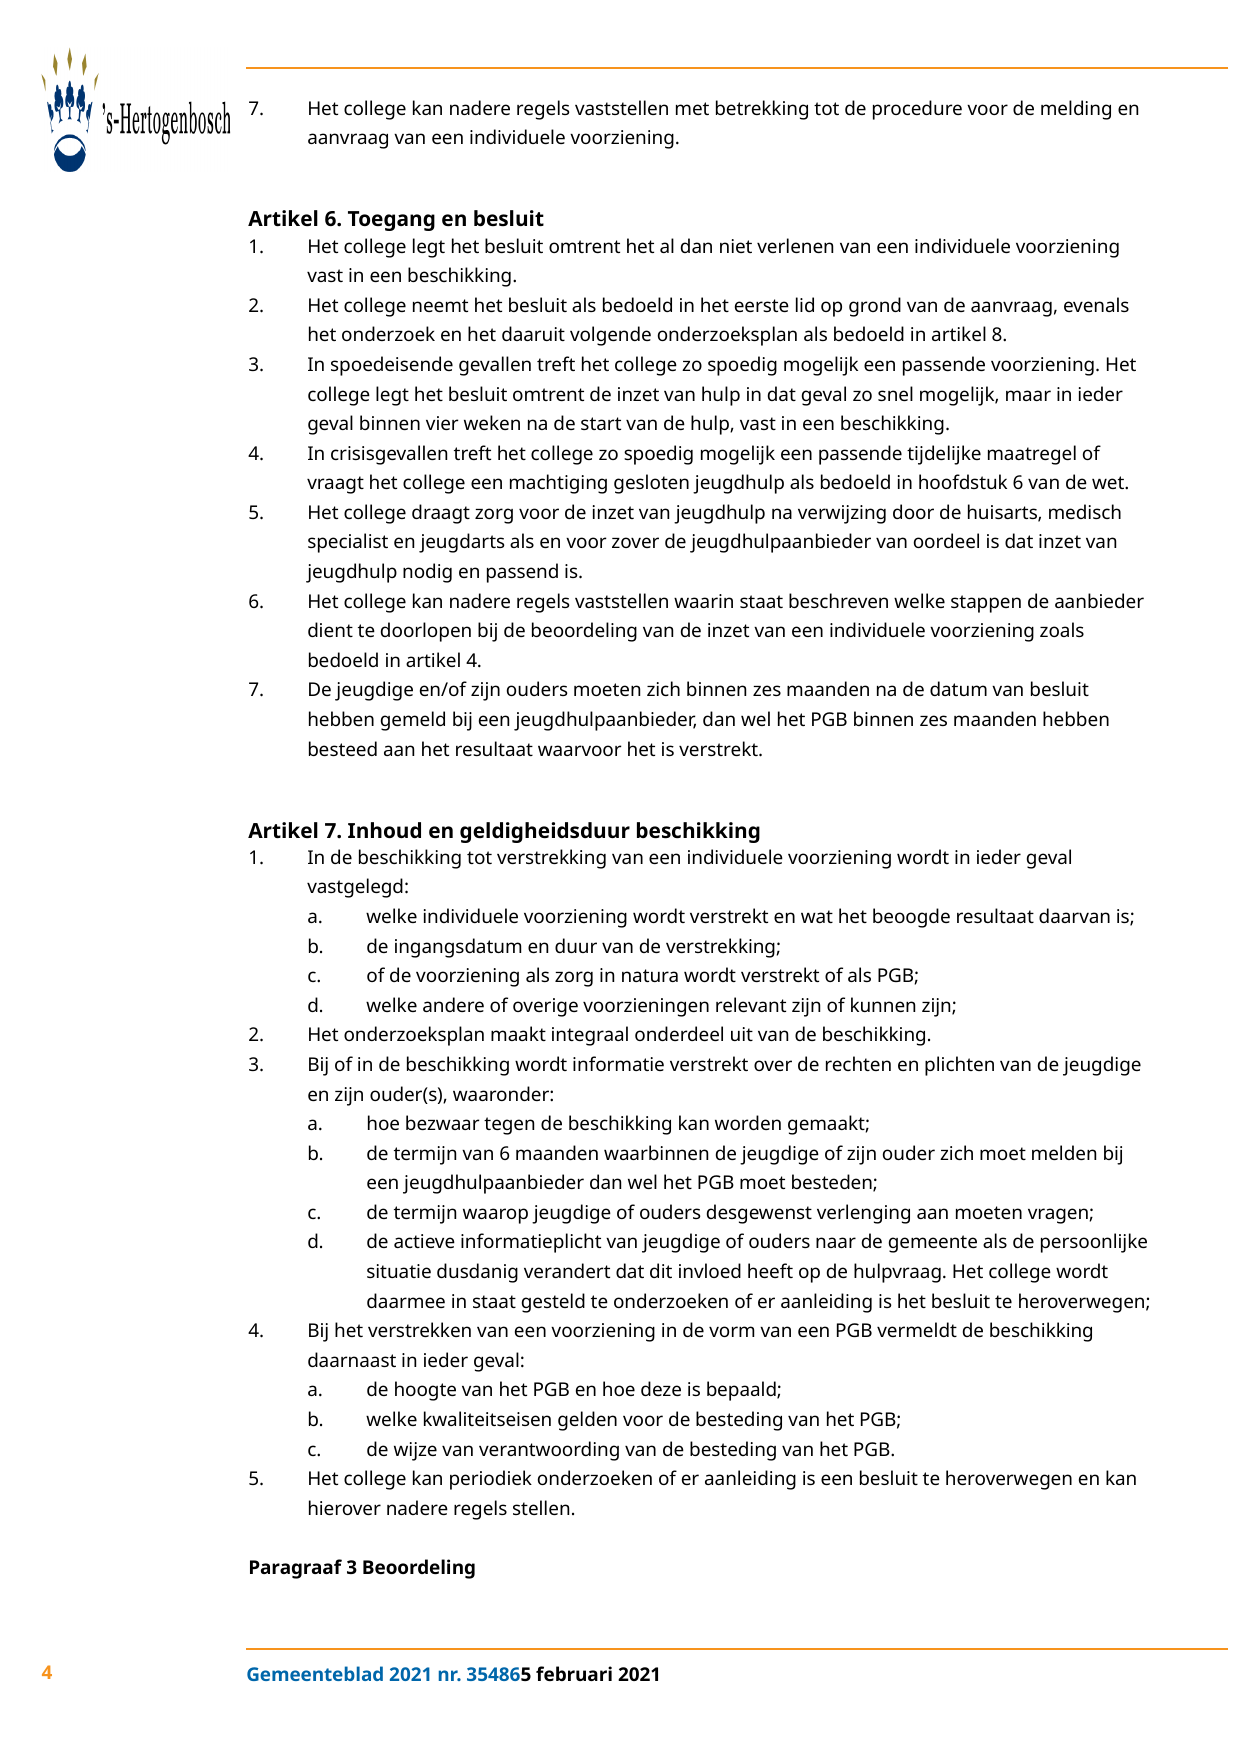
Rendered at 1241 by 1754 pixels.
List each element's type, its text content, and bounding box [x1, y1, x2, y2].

list welke individuele voorziening wordt verstrekt en wat het beoogde resultaat daarvan is; [307, 903, 1152, 929]
picture [41, 47, 231, 172]
text Artikel 6. Toegang en besluit [248, 204, 1152, 233]
list Bij of in de beschikking wordt informatie verstrekt over de rechten en plichten van de jeugdige en zijn ouder(s), waaronder: [248, 1051, 1152, 1107]
list Het college legt het besluit omtrent het al dan niet verlenen van een individuele voorziening vast in een beschikking. [248, 233, 1152, 288]
list Het onderzoeksplan maakt integraal onderdeel uit van de beschikking. [248, 1022, 1152, 1047]
list In spoedeisende gevallen treft het college zo spoedig mogelijk een passende voorziening. Het college legt het besluit omtrent de inzet van hulp in dat geval zo snel mogelijk, maar in ieder geval binnen vier weken na de start van de hulp, vast in een beschikking. [248, 351, 1152, 436]
list Het college neemt het besluit als bedoeld in het eerste lid op grond van de aanvraag, evenals het onderzoek en het daaruit volgende onderzoeksplan als bedoeld in artikel 8. [248, 292, 1152, 347]
list de wijze van verantwoording van de besteding van het PGB. [307, 1436, 1152, 1462]
list de hoogte van het PGB en hoe deze is bepaald; [307, 1377, 1152, 1402]
list hoe bezwaar tegen de beschikking kan worden gemaakt; [307, 1110, 1152, 1136]
list Het college kan periodiek onderzoeken of er aanleiding is een besluit te heroverwegen en kan hierover nadere regels stellen. [248, 1465, 1152, 1521]
list Bij het verstrekken van een voorziening in de vorm van een PGB vermeldt de beschikking daarnaast in ieder geval: [248, 1317, 1152, 1373]
text Artikel 7. Inhoud en geldigheidsduur beschikking [248, 816, 1152, 844]
list welke kwaliteitseisen gelden voor de besteding van het PGB; [307, 1406, 1152, 1432]
list In de beschikking tot verstrekking van een individuele voorziening wordt in ieder geval vastgelegd: [248, 844, 1152, 899]
list In crisisgevallen treft het college zo spoedig mogelijk een passende tijdelijke maatregel of vraagt het college een machtiging gesloten jeugdhulp als bedoeld in hoofdstuk 6 van de wet. [248, 440, 1152, 495]
list Het college draagt zorg voor de inzet van jeugdhulp na verwijzing door de huisarts, medisch specialist en jeugdarts als en voor zover de jeugdhulpaanbieder van oordeel is dat inzet van jeugdhulp nodig en passend is. [248, 499, 1152, 584]
list Het college kan nadere regels vaststellen met betrekking tot de procedure voor de melding en aanvraag van een individuele voorziening. [248, 95, 1152, 150]
list De jeugdige en/of zijn ouders moeten zich binnen zes maanden na de datum van besluit hebben gemeld bij een jeugdhulpaanbieder, dan wel het PGB binnen zes maanden hebben besteed aan het resultaat waarvoor het is verstrekt. [248, 677, 1152, 761]
list Het college kan nadere regels vaststellen waarin staat beschreven welke stappen de aanbieder dient te doorlopen bij de beoordeling van de inzet van een individuele voorziening zoals bedoeld in artikel 4. [248, 588, 1152, 673]
text Paragraaf 3 Beoordeling [248, 1554, 1152, 1580]
list of de voorziening als zorg in natura wordt verstrekt of als PGB; [307, 962, 1152, 988]
list de actieve informatieplicht van jeugdige of ouders naar de gemeente als de persoonlijke situatie dusdanig verandert dat dit invloed heeft op de hulpvraag. Het college wordt daarmee in staat gesteld te onderzoeken of er aanleiding is het besluit te heroverwegen; [307, 1229, 1152, 1314]
list de ingangsdatum en duur van de verstrekking; [307, 933, 1152, 959]
list de termijn van 6 maanden waarbinnen de jeugdige of zijn ouder zich moet melden bij een jeugdhulpaanbieder dan wel het PGB moet besteden; [307, 1140, 1152, 1195]
list welke andere of overige voorzieningen relevant zijn of kunnen zijn; [307, 992, 1152, 1018]
list de termijn waarop jeugdige of ouders desgewenst verlenging aan moeten vragen; [307, 1199, 1152, 1225]
